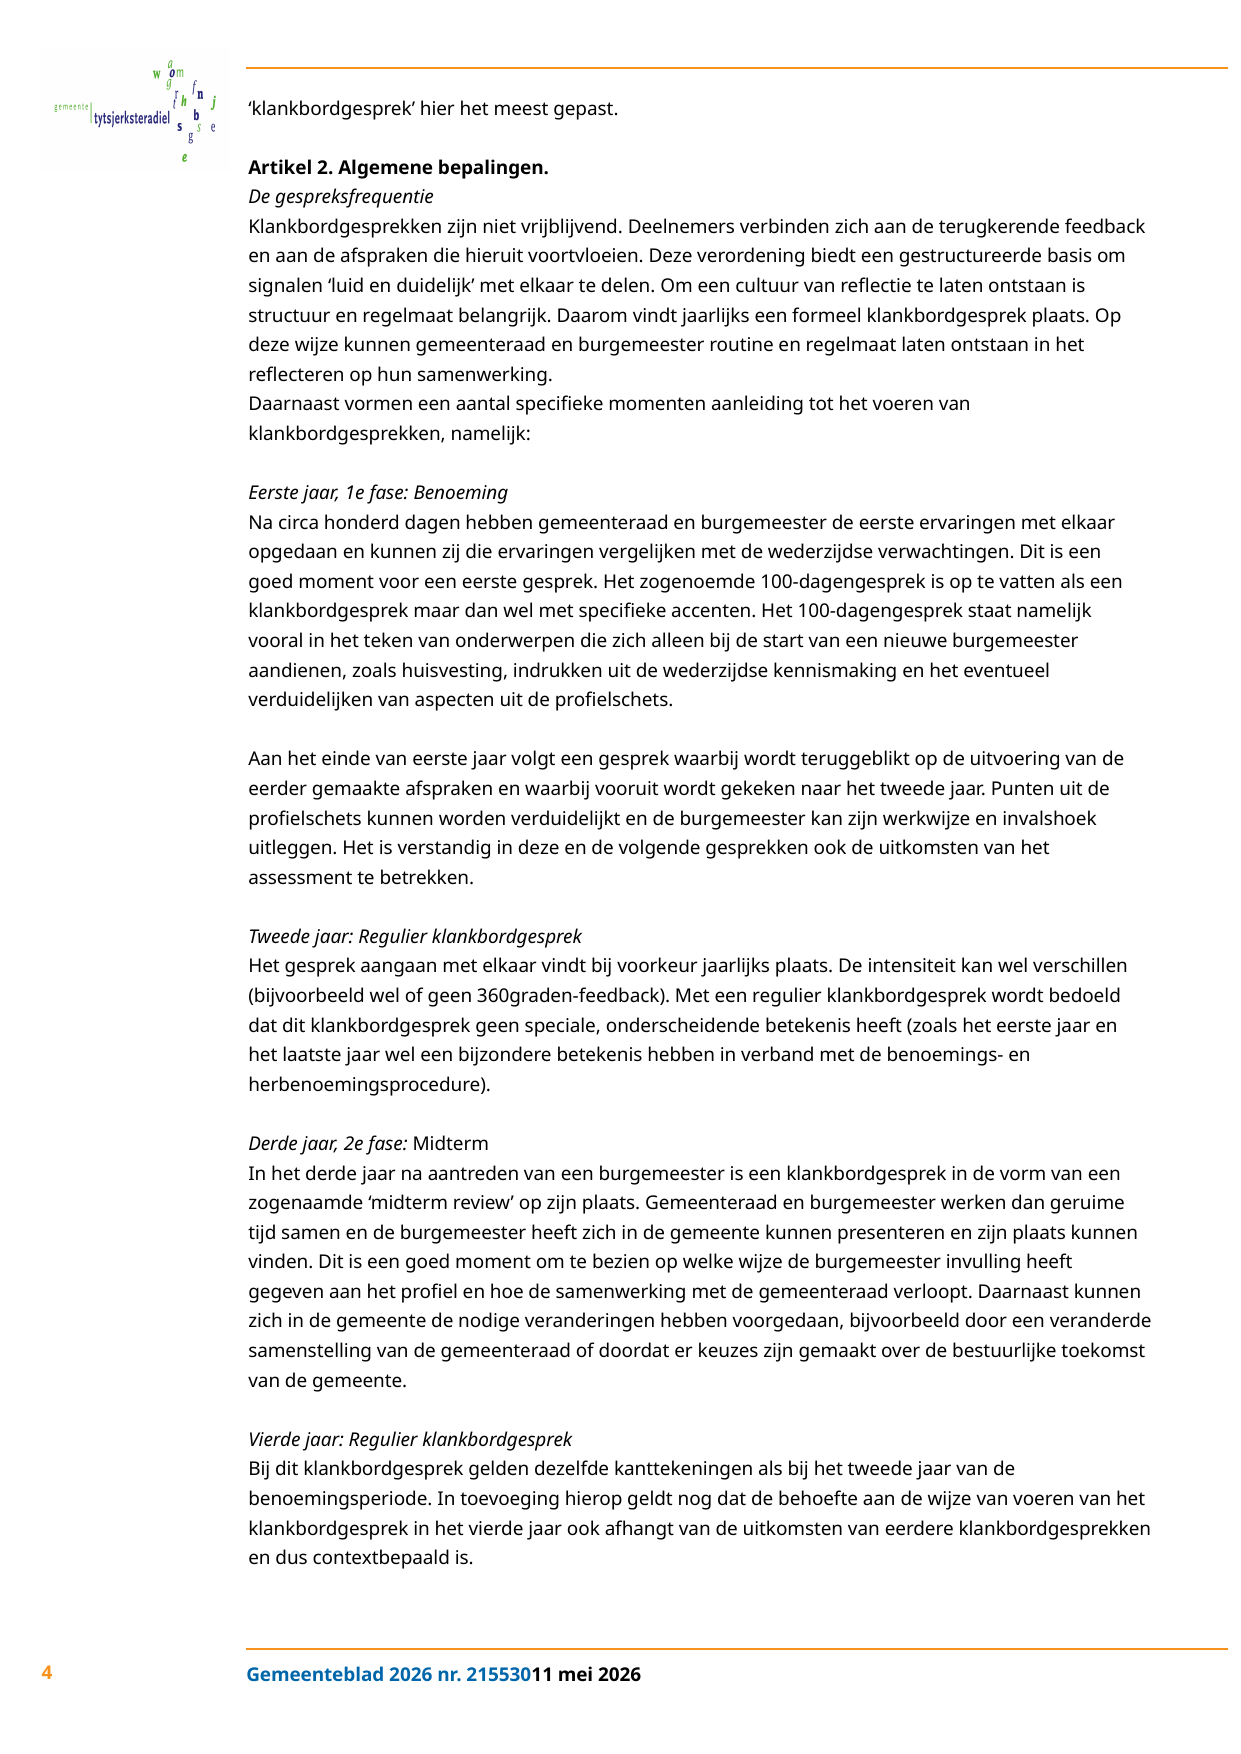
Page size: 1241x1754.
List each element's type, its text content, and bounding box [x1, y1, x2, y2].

picture [41, 47, 231, 172]
text Aan het einde van eerste jaar volgt een gesprek waarbij wordt teruggeblikt op de uitvoering van de eerder gemaakte afspraken en waarbij vooruit wordt gekeken naar het tweede jaar. Punten uit de profielschets kunnen worden verduidelijkt en de burgemeester kan zijn werkwijze en invalshoek uitleggen. Het is verstandig in deze en de volgende gesprekken ook de uitkomsten van het assessment te betrekken. [248, 746, 1152, 890]
text Vierde jaar: Regulier klankbordgesprek [248, 1426, 1152, 1452]
text Het gesprek aangaan met elkaar vindt bij voorkeur jaarlijks plaats. De intensiteit kan wel verschillen (bijvoorbeeld wel of geen 360graden-feedback). Met een regulier klankbordgesprek wordt bedoeld dat dit klankbordgesprek geen speciale, onderscheidende betekenis heeft (zoals het eerste jaar en het laatste jaar wel een bijzondere betekenis hebben in verband met de benoemings- en herbenoemingsprocedure). [248, 953, 1152, 1097]
text Na circa honderd dagen hebben gemeenteraad en burgemeester de eerste ervaringen met elkaar opgedaan en kunnen zij die ervaringen vergelijken met de wederzijdse verwachtingen. Dit is een goed moment voor een eerste gesprek. Het zogenoemde 100-dagengesprek is op te vatten als een klankbordgesprek maar dan wel met specifieke accenten. Het 100-dagengesprek staat namelijk vooral in het teken van onderwerpen die zich alleen bij de start van een nieuwe burgemeester aandienen, zoals huisvesting, indrukken uit de wederzijdse kennismaking en het eventueel verduidelijken van aspecten uit de profielschets. [248, 509, 1152, 712]
text In het derde jaar na aantreden van een burgemeester is een klankbordgesprek in de vorm van een zogenaamde ‘midterm review’ op zijn plaats. Gemeenteraad en burgemeester werken dan geruime tijd samen en de burgemeester heeft zich in de gemeente kunnen presenteren en zijn plaats kunnen vinden. Dit is een goed moment om te bezien op welke wijze de burgemeester invulling heeft gegeven aan het profiel en hoe de samenwerking met de gemeenteraad verloopt. Daarnaast kunnen zich in de gemeente de nodige veranderingen hebben voorgedaan, bijvoorbeeld door een veranderde samenstelling van de gemeenteraad of doordat er keuzes zijn gemaakt over de bestuurlijke toekomst van de gemeente. [248, 1160, 1152, 1393]
text ‘klankbordgesprek’ hier het meest gepast. [248, 95, 1152, 121]
text Daarnaast vormen een aantal specifieke momenten aanleiding tot het voeren van klankbordgesprekken, namelijk: [248, 391, 1152, 446]
text Bij dit klankbordgesprek gelden dezelfde kanttekeningen als bij het tweede jaar van de benoemingsperiode. In toevoeging hierop geldt nog dat de behoefte aan de wijze van voeren van het klankbordgesprek in het vierde jaar ook afhangt van de uitkomsten van eerdere klankbordgesprekken en dus contextbepaald is. [248, 1456, 1152, 1570]
text De gespreksfrequentie [248, 183, 1152, 209]
text Tweede jaar: Regulier klankbordgesprek [248, 923, 1152, 949]
text Klankbordgesprekken zijn niet vrijblijvend. Deelnemers verbinden zich aan de terugkerende feedback en aan de afspraken die hieruit voortvloeien. Deze verordening biedt een gestructureerde basis om signalen ‘luid en duidelijk’ met elkaar te delen. Om een cultuur van reflectie te laten ontstaan is structuur en regelmaat belangrijk. Daarom vindt jaarlijks een formeel klankbordgesprek plaats. Op deze wijze kunnen gemeenteraad en burgemeester routine en regelmaat laten ontstaan in het reflecteren op hun samenwerking. [248, 213, 1152, 387]
text Eerste jaar, 1e fase: Benoeming [248, 479, 1152, 505]
text Derde jaar, 2e fase: Midterm [248, 1130, 1152, 1156]
text Artikel 2. Algemene bepalingen. [248, 154, 1152, 180]
